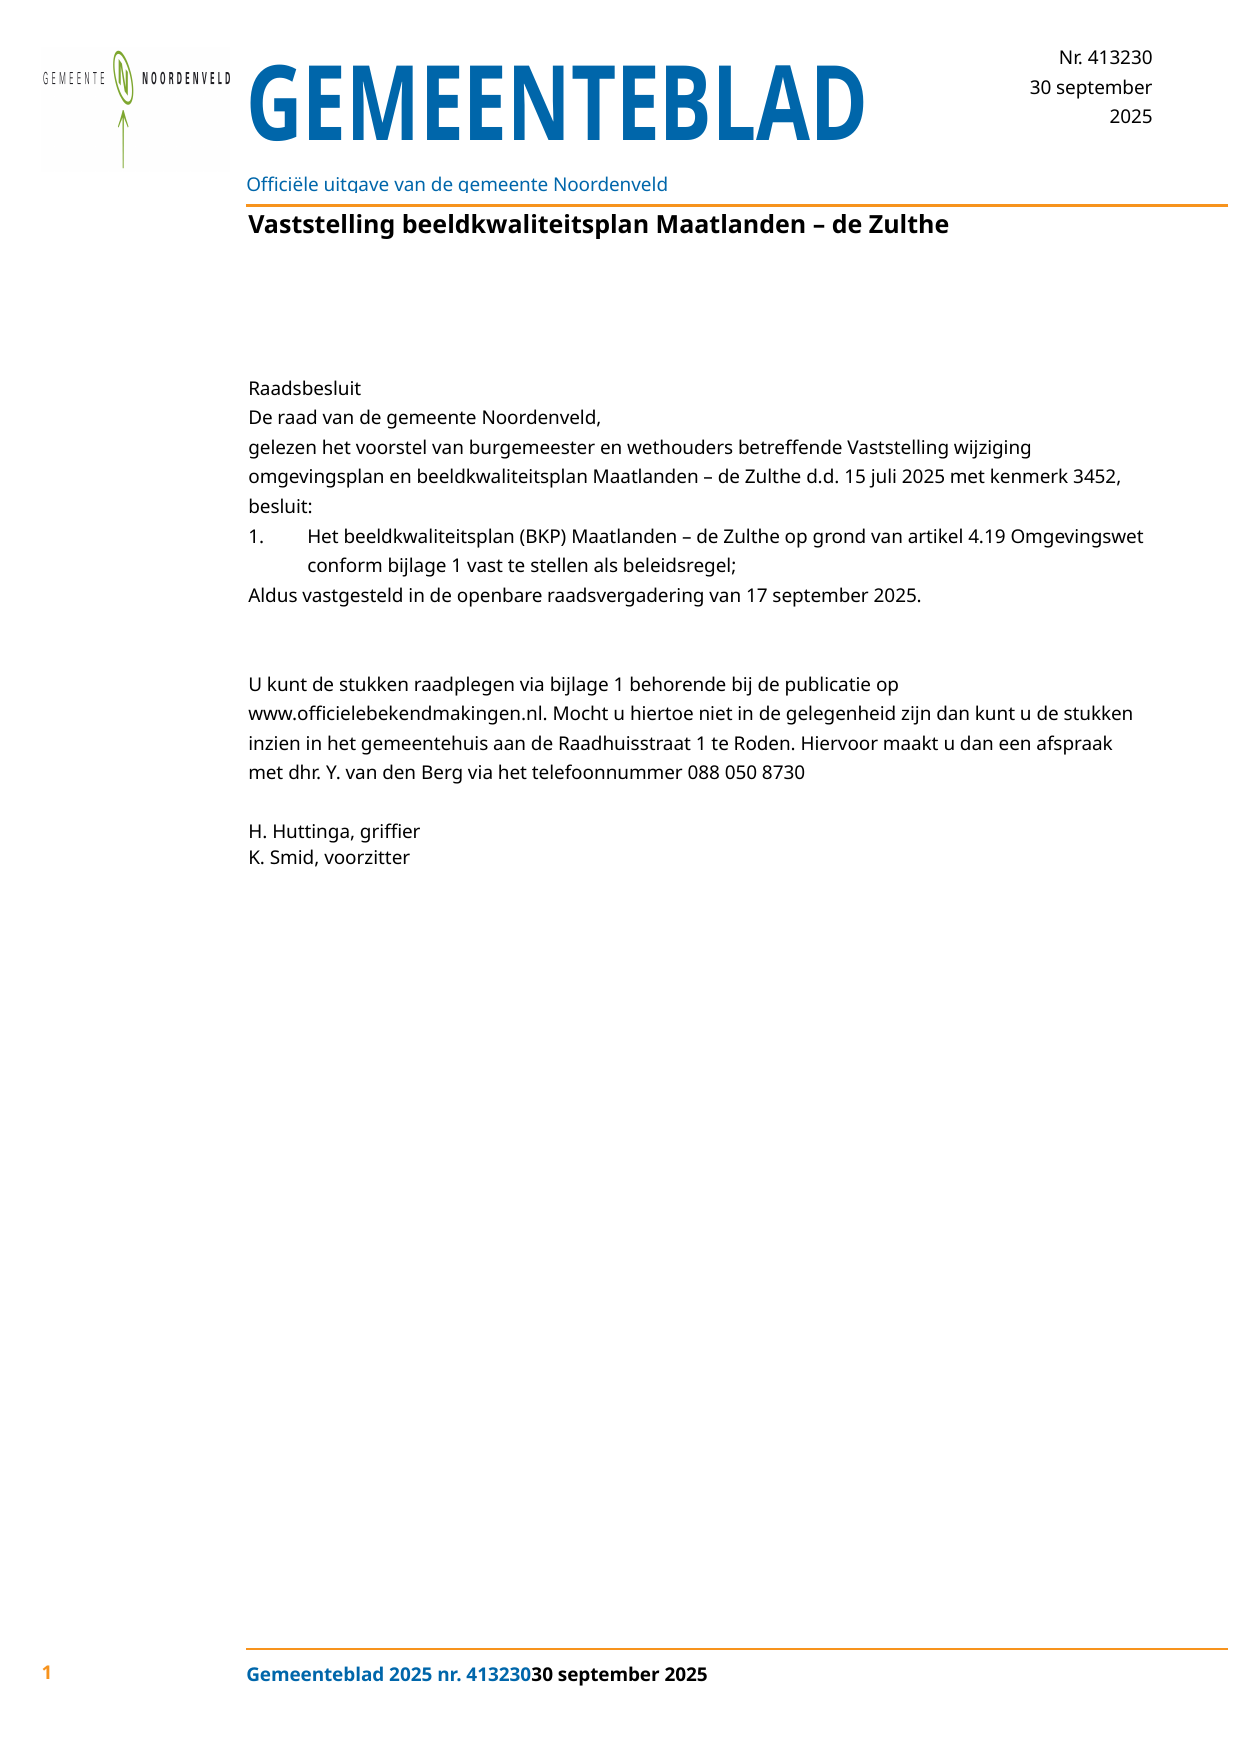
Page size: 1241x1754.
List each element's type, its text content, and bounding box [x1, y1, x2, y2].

text Vaststelling beeldkwaliteitsplan Maatlanden – de Zulthe [248, 207, 1152, 241]
list Het beeldkwaliteitsplan (BKP) Maatlanden – de Zulthe op grond van artikel 4.19 Omgevingswet conform bijlage 1 vast te stellen als beleidsregel; [248, 523, 1152, 578]
text K. Smid, voorzitter [248, 844, 1152, 870]
text U kunt de stukken raadplegen via bijlage 1 behorende bij de publicatie op www.officielebekendmakingen.nl. Mocht u hiertoe niet in de gelegenheid zijn dan kunt u de stukken inzien in het gemeentehuis aan de Raadhuisstraat 1 te Roden. Hiervoor maakt u dan een afspraak met dhr. Y. van den Berg via het telefoonnummer 088 050 8730 [248, 671, 1152, 785]
text besluit: [248, 493, 1152, 519]
text gelezen het voorstel van burgemeester en wethouders betreffende Vaststelling wijziging omgevingsplan en beeldkwaliteitsplan Maatlanden – de Zulthe d.d. 15 juli 2025 met kenmerk 3452, [248, 434, 1152, 489]
text Raadsbesluit [248, 375, 1152, 401]
text De raad van de gemeente Noordenveld, [248, 404, 1152, 430]
text Aldus vastgesteld in de openbare raadsvergadering van 17 september 2025. [248, 582, 1152, 608]
text H. Huttinga, griffier [248, 819, 1152, 844]
picture [41, 47, 231, 172]
